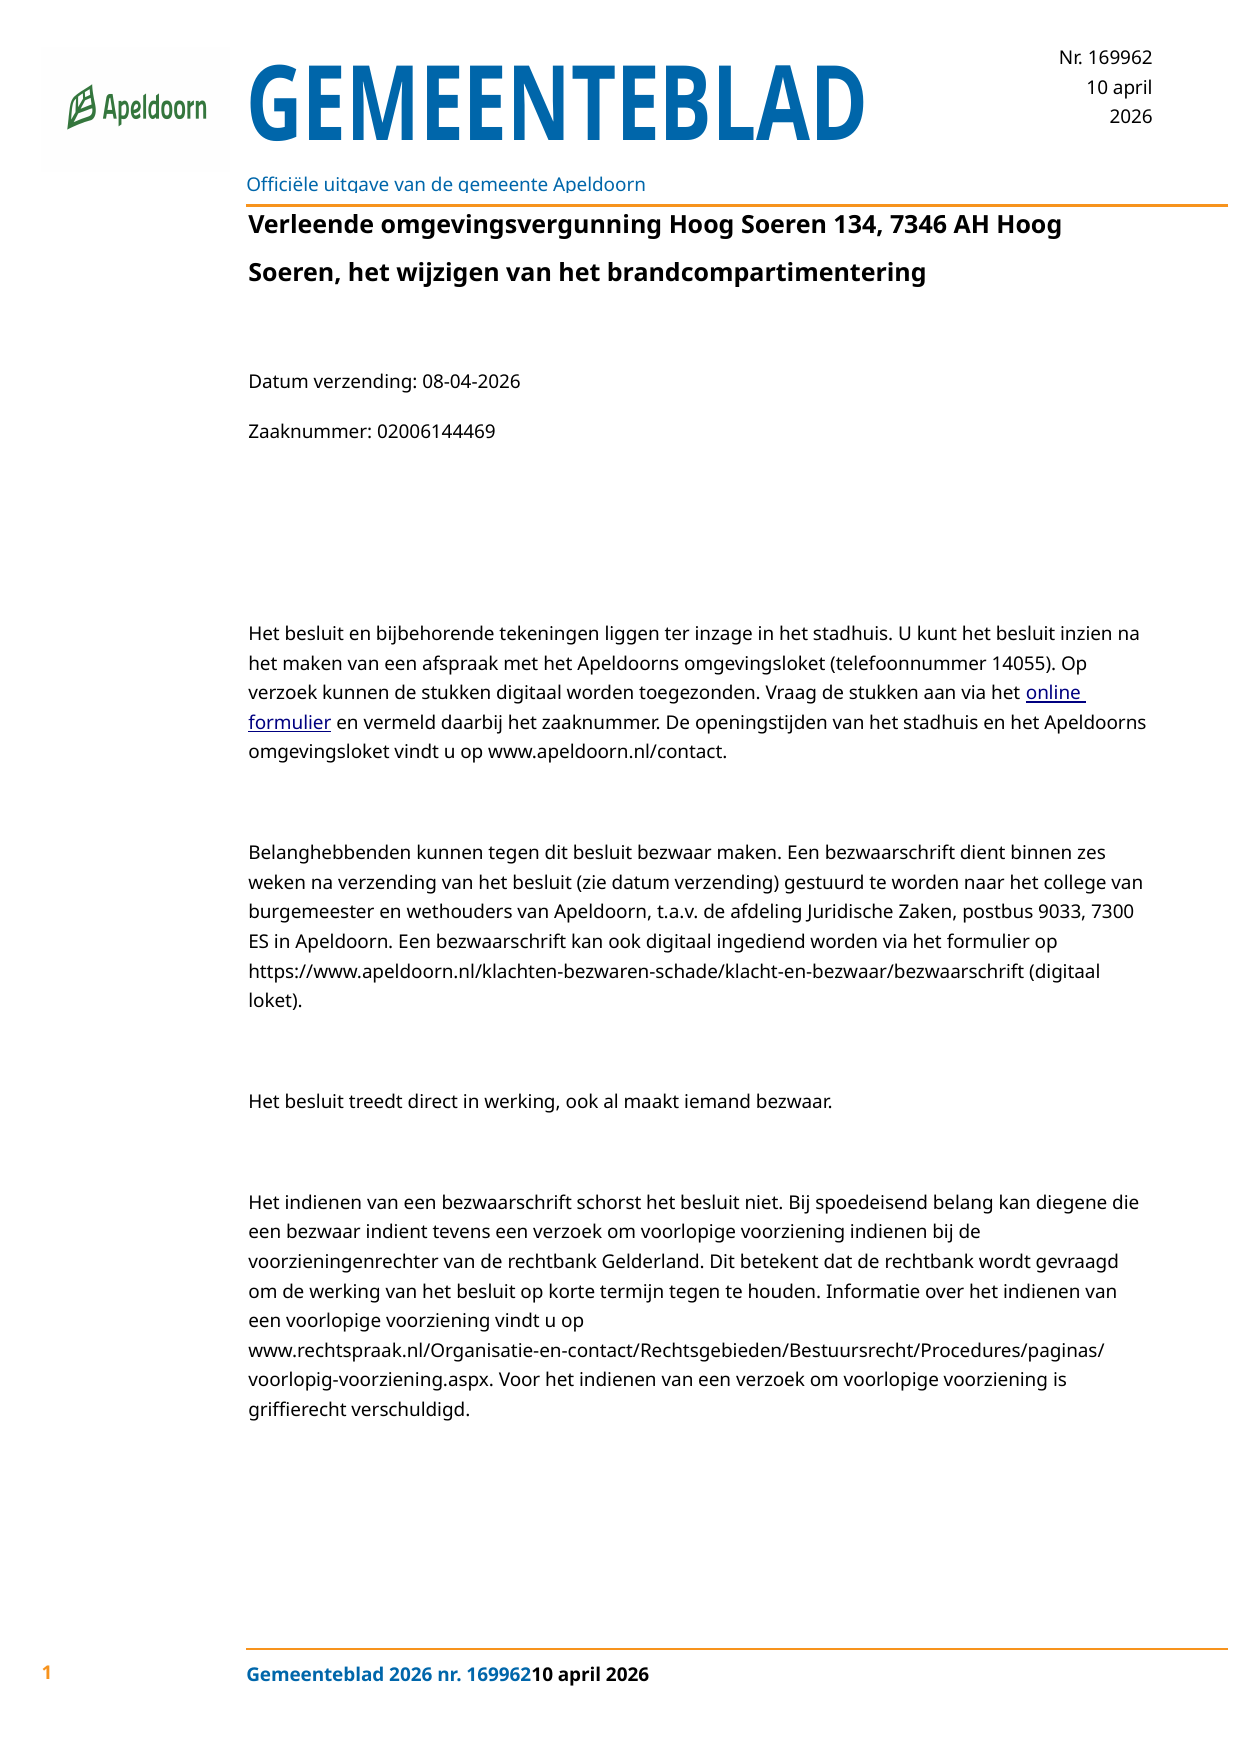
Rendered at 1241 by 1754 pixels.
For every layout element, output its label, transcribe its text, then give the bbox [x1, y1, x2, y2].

text Het besluit treedt direct in werking, ook al maakt iemand bezwaar. [248, 1088, 1152, 1114]
picture [41, 47, 231, 172]
text Het indienen van een bezwaarschrift schorst het besluit niet. Bij spoedeisend belang kan diegene die een bezwaar indient tevens een verzoek om voorlopige voorziening indienen bij de voorzieningenrechter van de rechtbank Gelderland. Dit betekent dat de rechtbank wordt gevraagd om de werking van het besluit op korte termijn tegen te houden. Informatie over het indienen van een voorlopige voorziening vindt u op www.rechtspraak.nl/Organisatie-en-contact/Rechtsgebieden/Bestuursrecht/Procedures/paginas/voorlopig-voorziening.aspx. Voor het indienen van een verzoek om voorlopige voorziening is griffierecht verschuldigd. [248, 1189, 1152, 1422]
text Verleende omgevingsvergunning Hoog Soeren 134, 7346 AH Hoog Soeren, het wijzigen van het brandcompartimentering [248, 207, 1152, 288]
text Zaaknummer: 02006144469 [248, 419, 1152, 444]
text Datum verzending: 08-04-2026 [248, 368, 1152, 394]
text Het besluit en bijbehorende tekeningen liggen ter inzage in het stadhuis. U kunt het besluit inzien na het maken van een afspraak met het Apeldoorns omgevingsloket (telefoonnummer 14055). Op verzoek kunnen de stukken digitaal worden toegezonden. Vraag de stukken aan via het online formulier en vermeld daarbij het zaaknummer. De openingstijden van het stadhuis en het Apeldoorns omgevingsloket vindt u op www.apeldoorn.nl/contact. [248, 620, 1152, 764]
text Belanghebbenden kunnen tegen dit besluit bezwaar maken. Een bezwaarschrift dient binnen zes weken na verzending van het besluit (zie datum verzending) gestuurd te worden naar het college van burgemeester en wethouders van Apeldoorn, t.a.v. de afdeling Juridische Zaken, postbus 9033, 7300 ES in Apeldoorn. Een bezwaarschrift kan ook digitaal ingediend worden via het formulier op https://www.apeldoorn.nl/klachten-bezwaren-schade/klacht-en-bezwaar/bezwaarschrift (digitaal loket). [248, 839, 1152, 1013]
